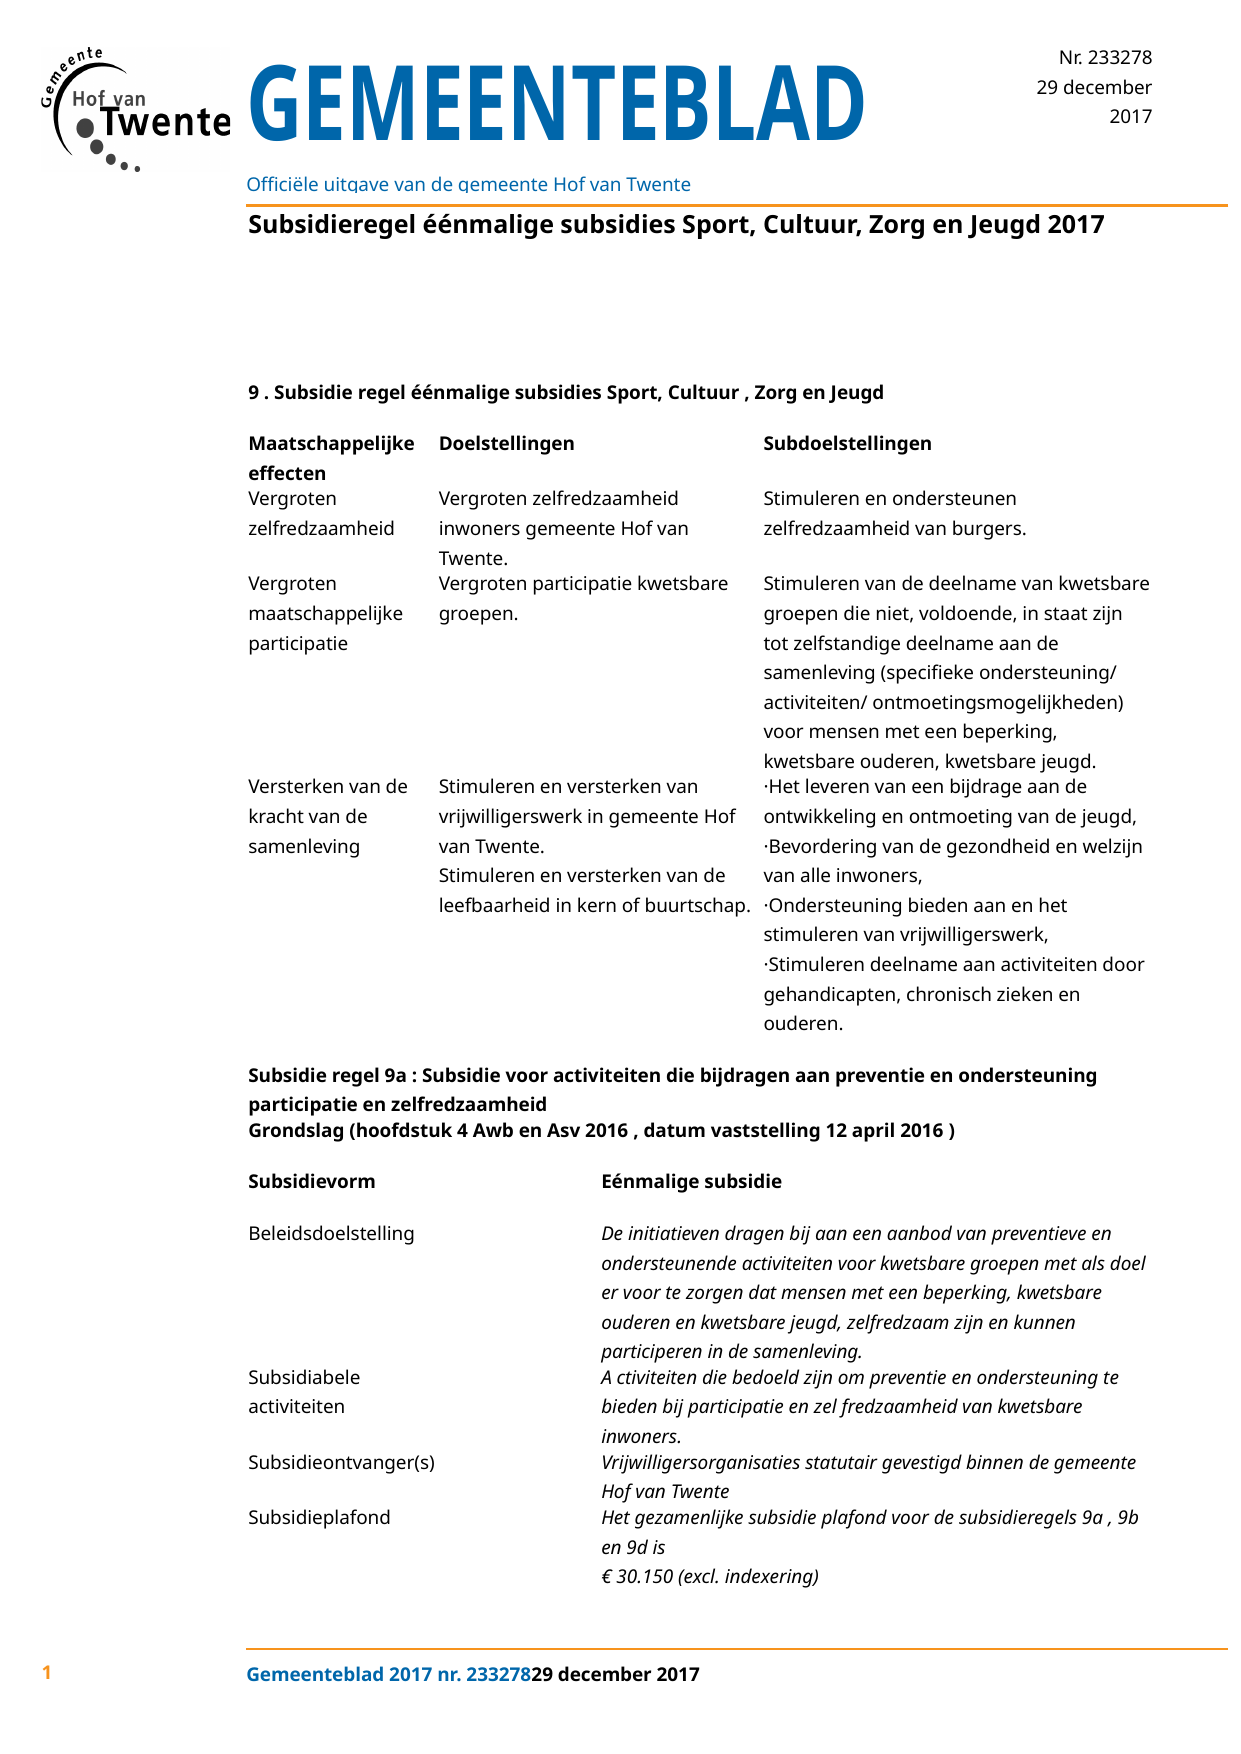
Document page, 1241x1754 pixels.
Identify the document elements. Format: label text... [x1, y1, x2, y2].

table_cell Subsidievorm [248, 1169, 438, 1194]
table_cell Vrijwilligersorganisaties statutair gevestigd binnen de gemeente Hof van Twente [601, 1449, 1152, 1504]
picture [41, 47, 231, 172]
table_cell Subsidiabele activiteiten [248, 1364, 438, 1449]
table_cell Vergroten zelfredzaamheid [248, 486, 438, 571]
table_cell Stimuleren van de deelname van kwetsbare groepen die niet, voldoende, in staat zijn tot zelfstandige deelname aan de samenleving (specifieke ondersteuning/ activiteiten/ ontmoetingsmogelijkheden) voor mensen met een beperking, kwetsbare ouderen, kwetsbare jeugd. [763, 571, 1152, 774]
table_cell [439, 1220, 601, 1364]
table_cell [248, 1036, 1152, 1062]
table_cell Versterken van de kracht van de samenleving [248, 774, 438, 1036]
table_cell Vergroten zelfredzaamheid inwoners gemeente Hof van Twente. [439, 486, 763, 571]
table_cell Doelstellingen [439, 430, 763, 486]
table_cell [439, 1143, 601, 1169]
table_cell ·Het leveren van een bijdrage aan de ontwikkeling en ontmoeting van de jeugd, ·Bevordering van de gezondheid en welzijn van alle inwoners, ·Ondersteuning bieden aan en het stimuleren van vrijwilligerswerk, ·Stimuleren deelname aan activiteiten door gehandicapten, chronisch zieken en ouderen. [763, 774, 1152, 1036]
table_cell [248, 1194, 438, 1220]
table_cell Beleidsdoelstelling [248, 1220, 438, 1364]
table_cell [439, 1169, 601, 1194]
table_cell Eénmalige subsidie [601, 1169, 1152, 1194]
table_cell [601, 1143, 1152, 1169]
table_header 9 . Subsidie regel éénmalige subsidies Sport, Cultuur , Zorg en Jeugd [248, 379, 1152, 404]
table_cell Vergroten participatie kwetsbare groepen. [439, 571, 763, 774]
table_cell A ctiviteiten die bedoeld zijn om preventie en ondersteuning te bieden bij participatie en zel fredzaamheid van kwetsbare inwoners. [601, 1364, 1152, 1449]
table_cell Subdoelstellingen [763, 430, 1152, 486]
table_cell Maatschappelijke effecten [248, 430, 438, 486]
table_cell Vergroten maatschappelijke participatie [248, 571, 438, 774]
table_cell [439, 1449, 601, 1504]
table_cell Subsidieontvanger(s) [248, 1449, 438, 1504]
table_cell [439, 1504, 601, 1589]
table_cell [601, 1194, 1152, 1220]
table_cell [439, 1194, 601, 1220]
table_cell Subsidieplafond [248, 1504, 438, 1589]
table_cell De initiatieven dragen bij aan een aanbod van preventieve en ondersteunende activiteiten voor kwetsbare groepen met als doel er voor te zorgen dat mensen met een beperking, kwetsbare ouderen en kwetsbare jeugd, zelfredzaam zijn en kunnen participeren in de samenleving. [601, 1220, 1152, 1364]
text Subsidieregel éénmalige subsidies Sport, Cultuur, Zorg en Jeugd 2017 [248, 207, 1152, 241]
table_cell [248, 405, 1152, 430]
table_cell Het gezamenlijke subsidie plafond voor de subsidieregels 9a , 9b en 9d is € 30.150 (excl. indexering) [601, 1504, 1152, 1589]
table_cell [248, 1143, 438, 1169]
table_cell Grondslag (hoofdstuk 4 Awb en Asv 2016 , datum vaststelling 12 april 2016 ) [248, 1117, 1152, 1143]
table_cell Stimuleren en ondersteunen zelfredzaamheid van burgers. [763, 486, 1152, 571]
table_cell Subsidie regel 9a : Subsidie voor activiteiten die bijdragen aan preventie en ondersteuning participatie en zelfredzaamheid [248, 1062, 1152, 1117]
table_cell Stimuleren en versterken van vrijwilligerswerk in gemeente Hof van Twente. Stimuleren en versterken van de leefbaarheid in kern of buurtschap. [439, 774, 763, 1036]
table_cell [439, 1364, 601, 1449]
